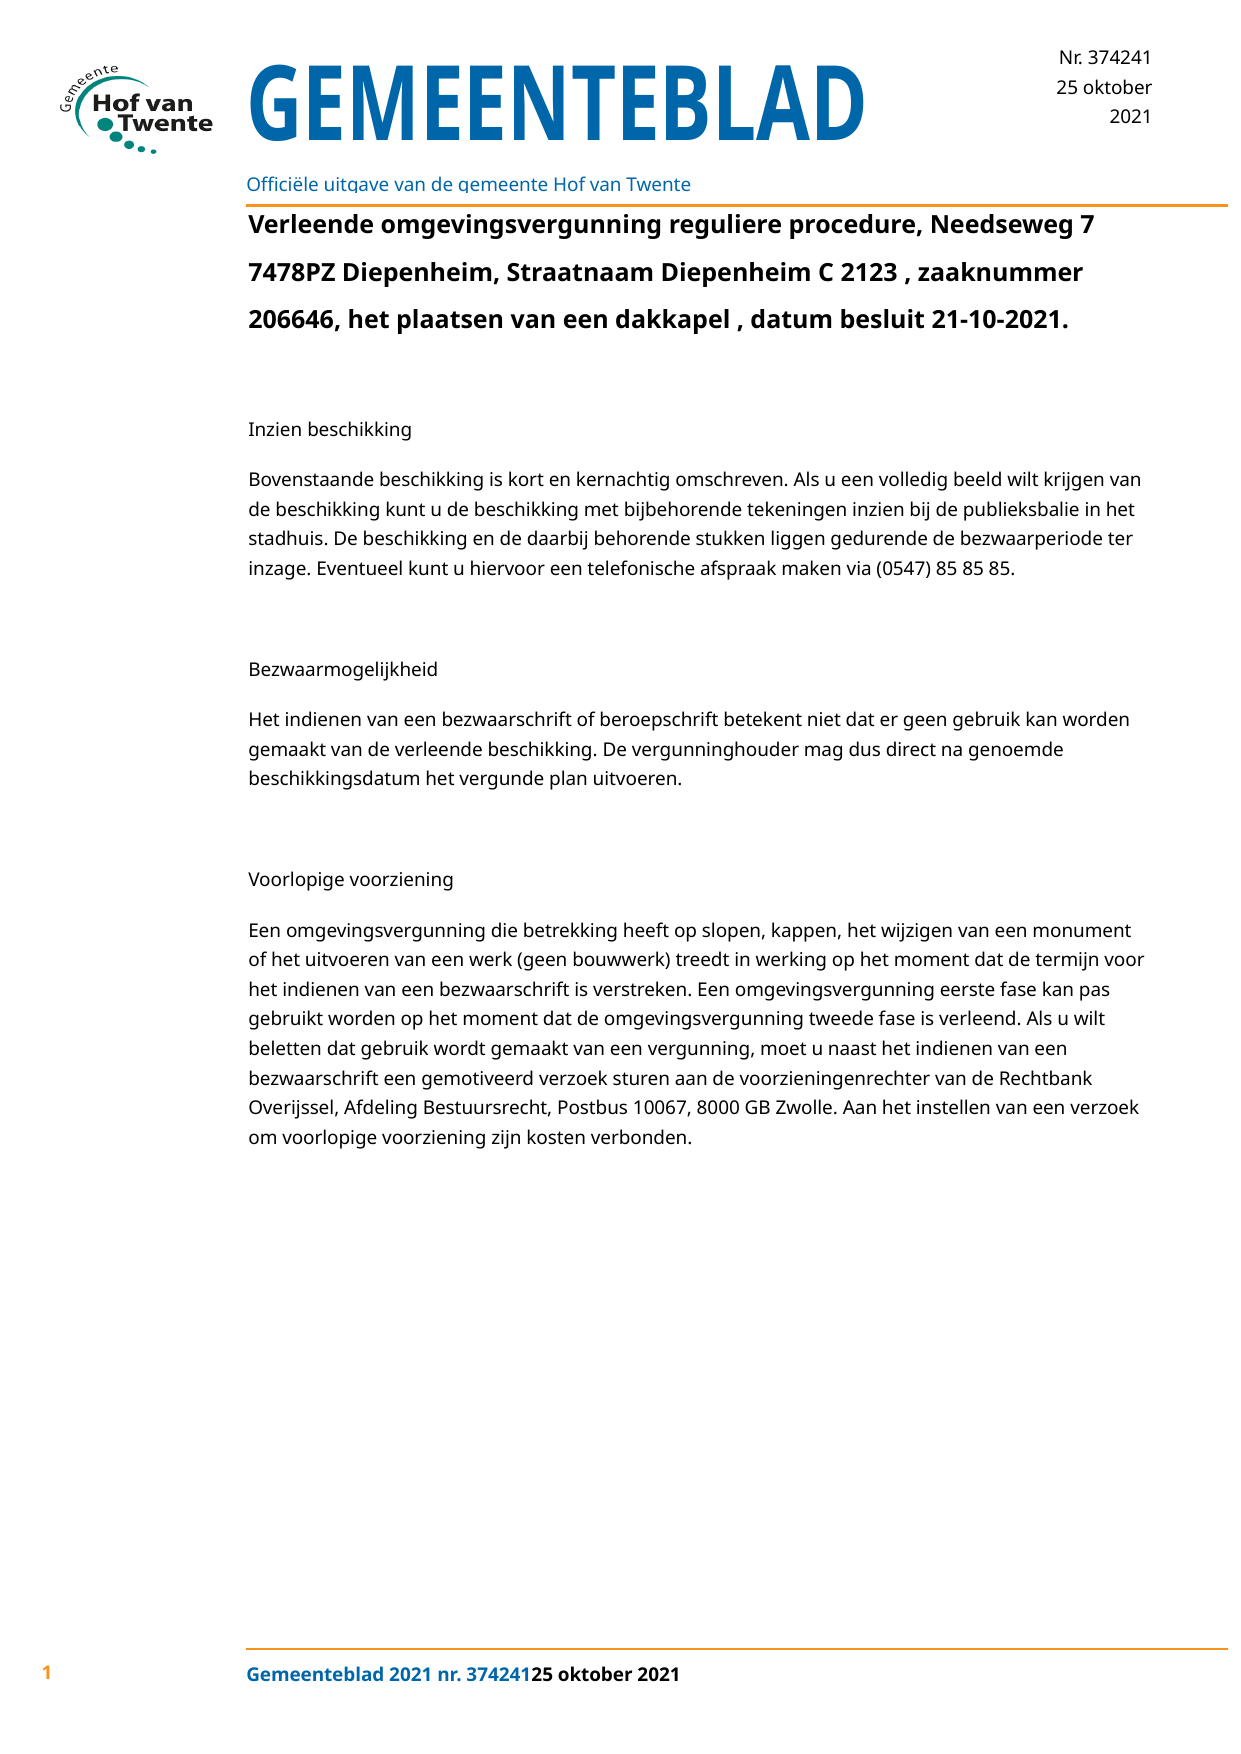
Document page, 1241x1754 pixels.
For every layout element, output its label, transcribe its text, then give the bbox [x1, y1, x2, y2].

picture [41, 47, 231, 172]
text Een omgevingsvergunning die betrekking heeft op slopen, kappen, het wijzigen van een monument of het uitvoeren van een werk (geen bouwwerk) treedt in werking op het moment dat de termijn voor het indienen van een bezwaarschrift is verstreken. Een omgevingsvergunning eerste fase kan pas gebruikt worden op het moment dat de omgevingsvergunning tweede fase is verleend. Als u wilt beletten dat gebruik wordt gemaakt van een vergunning, moet u naast het indienen van een bezwaarschrift een gemotiveerd verzoek sturen aan de voorzieningenrechter van de Rechtbank Overijssel, Afdeling Bestuursrecht, Postbus 10067, 8000 GB Zwolle. Aan het instellen van een verzoek om voorlopige voorziening zijn kosten verbonden. [248, 917, 1152, 1149]
text Bovenstaande beschikking is kort en kernachtig omschreven. Als u een volledig beeld wilt krijgen van de beschikking kunt u de beschikking met bijbehorende tekeningen inzien bij de publieksbalie in het stadhuis. De beschikking en de daarbij behorende stukken liggen gedurende de bezwaarperiode ter inzage. Eventueel kunt u hiervoor een telefonische afspraak maken via (0547) 85 85 85. [248, 466, 1152, 581]
text Het indienen van een bezwaarschrift of beroepschrift betekent niet dat er geen gebruik kan worden gemaakt van de verleende beschikking. De vergunninghouder mag dus direct na genoemde beschikkingsdatum het vergunde plan uitvoeren. [248, 706, 1152, 791]
text Verleende omgevingsvergunning reguliere procedure, Needseweg 7 7478PZ Diepenheim, Straatnaam Diepenheim C 2123 , zaaknummer 206646, het plaatsen van een dakkapel , datum besluit 21-10-2021. [248, 207, 1152, 336]
text Bezwaarmogelijkheid [248, 656, 1152, 682]
text Inzien beschikking [248, 416, 1152, 442]
text Voorlopige voorziening [248, 866, 1152, 892]
